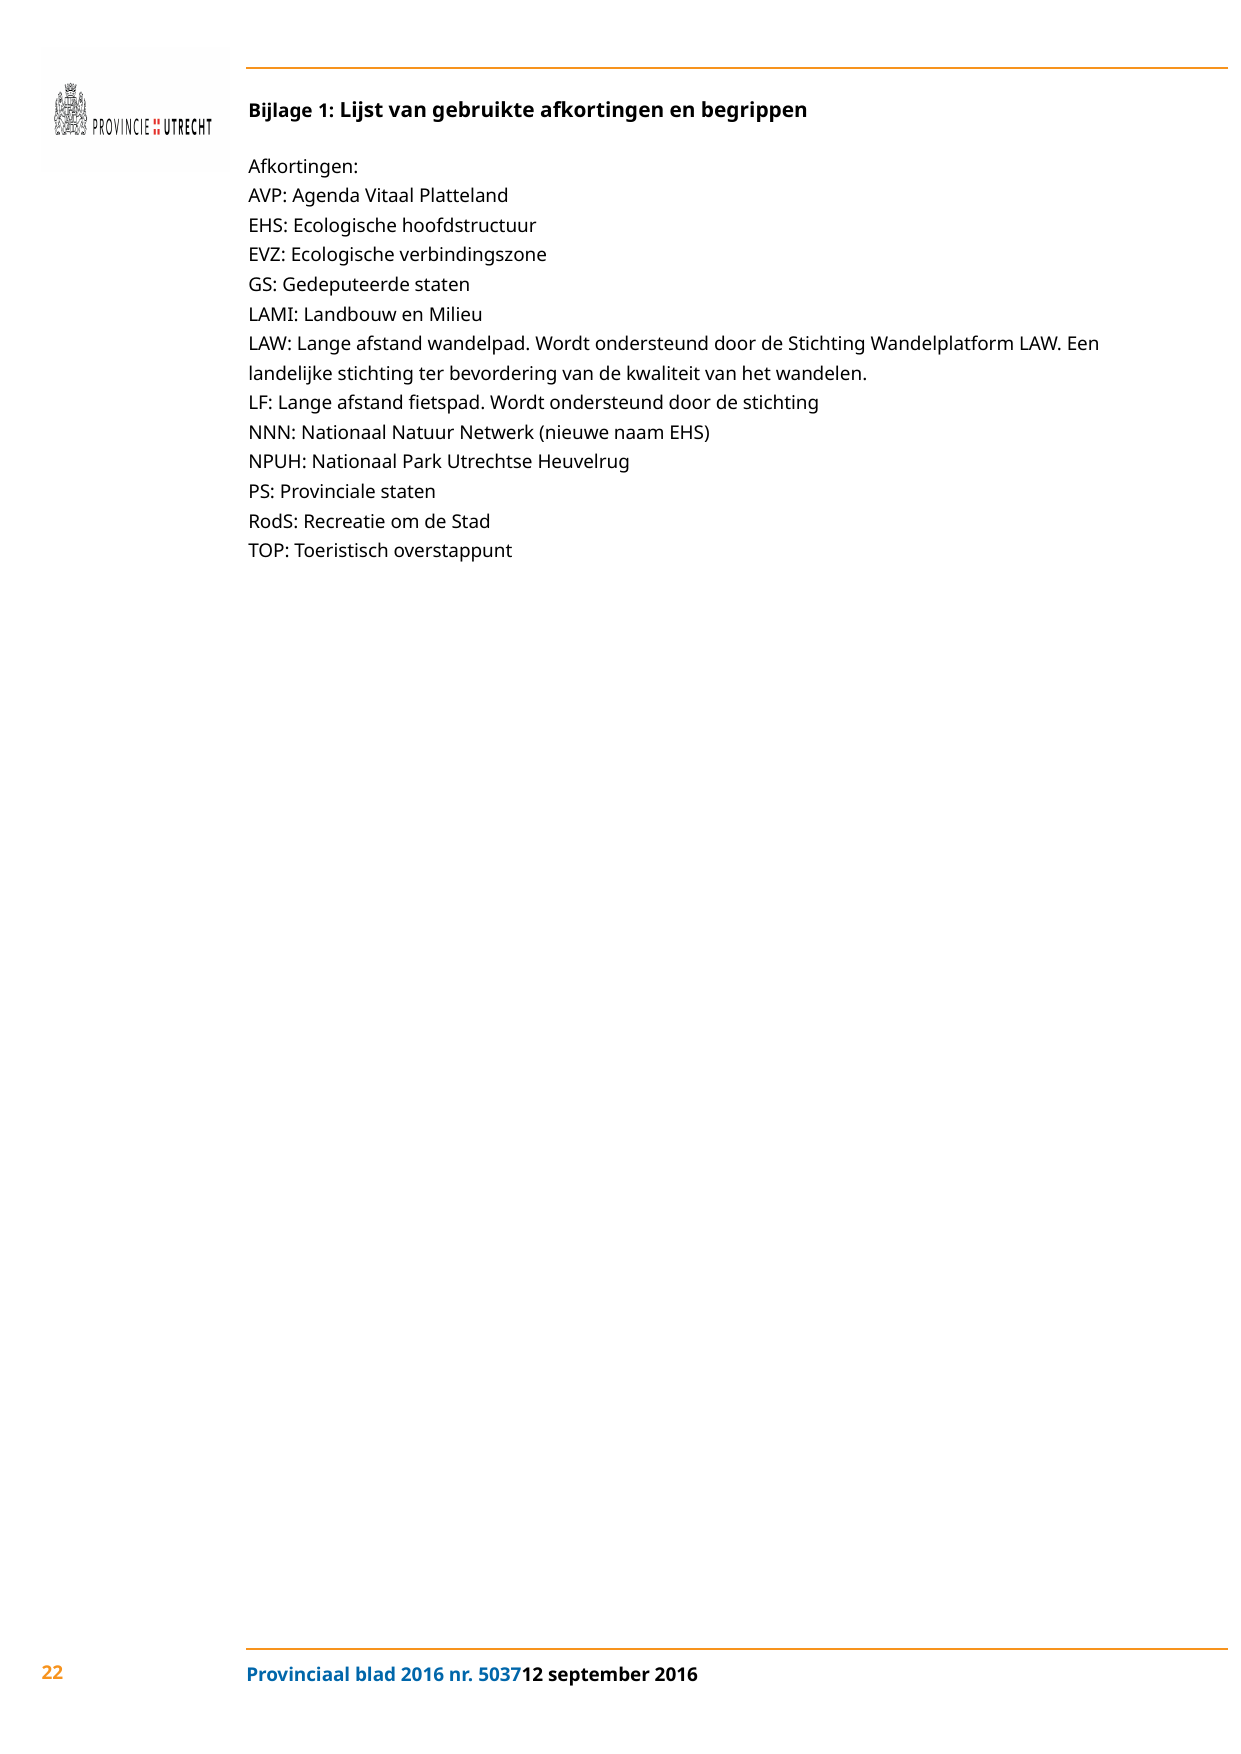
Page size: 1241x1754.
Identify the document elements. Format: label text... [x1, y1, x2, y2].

text NPUH: Nationaal Park Utrechtse Heuvelrug [248, 449, 1152, 474]
text LAMI: Landbouw en Milieu [248, 301, 1152, 327]
picture [41, 47, 231, 172]
text EVZ: Ecologische verbindingszone [248, 242, 1152, 267]
text NNN: Nationaal Natuur Netwerk (nieuwe naam EHS) [248, 419, 1152, 445]
text Afkortingen: [248, 153, 1152, 179]
text RodS: Recreatie om de Stad [248, 508, 1152, 534]
text LF: Lange afstand fietspad. Wordt ondersteund door de stichting [248, 389, 1152, 415]
text PS: Provinciale staten [248, 478, 1152, 504]
text EHS: Ecologische hoofdstructuur [248, 212, 1152, 238]
text TOP: Toeristisch overstappunt [248, 537, 1152, 563]
text GS: Gedeputeerde staten [248, 271, 1152, 297]
text Bijlage 1: Lijst van gebruikte afkortingen en begrippen [248, 95, 1152, 123]
text AVP: Agenda Vitaal Platteland [248, 182, 1152, 208]
text LAW: Lange afstand wandelpad. Wordt ondersteund door de Stichting Wandelplatform LAW. Een landelijke stichting ter bevordering van de kwaliteit van het wandelen. [248, 330, 1152, 386]
